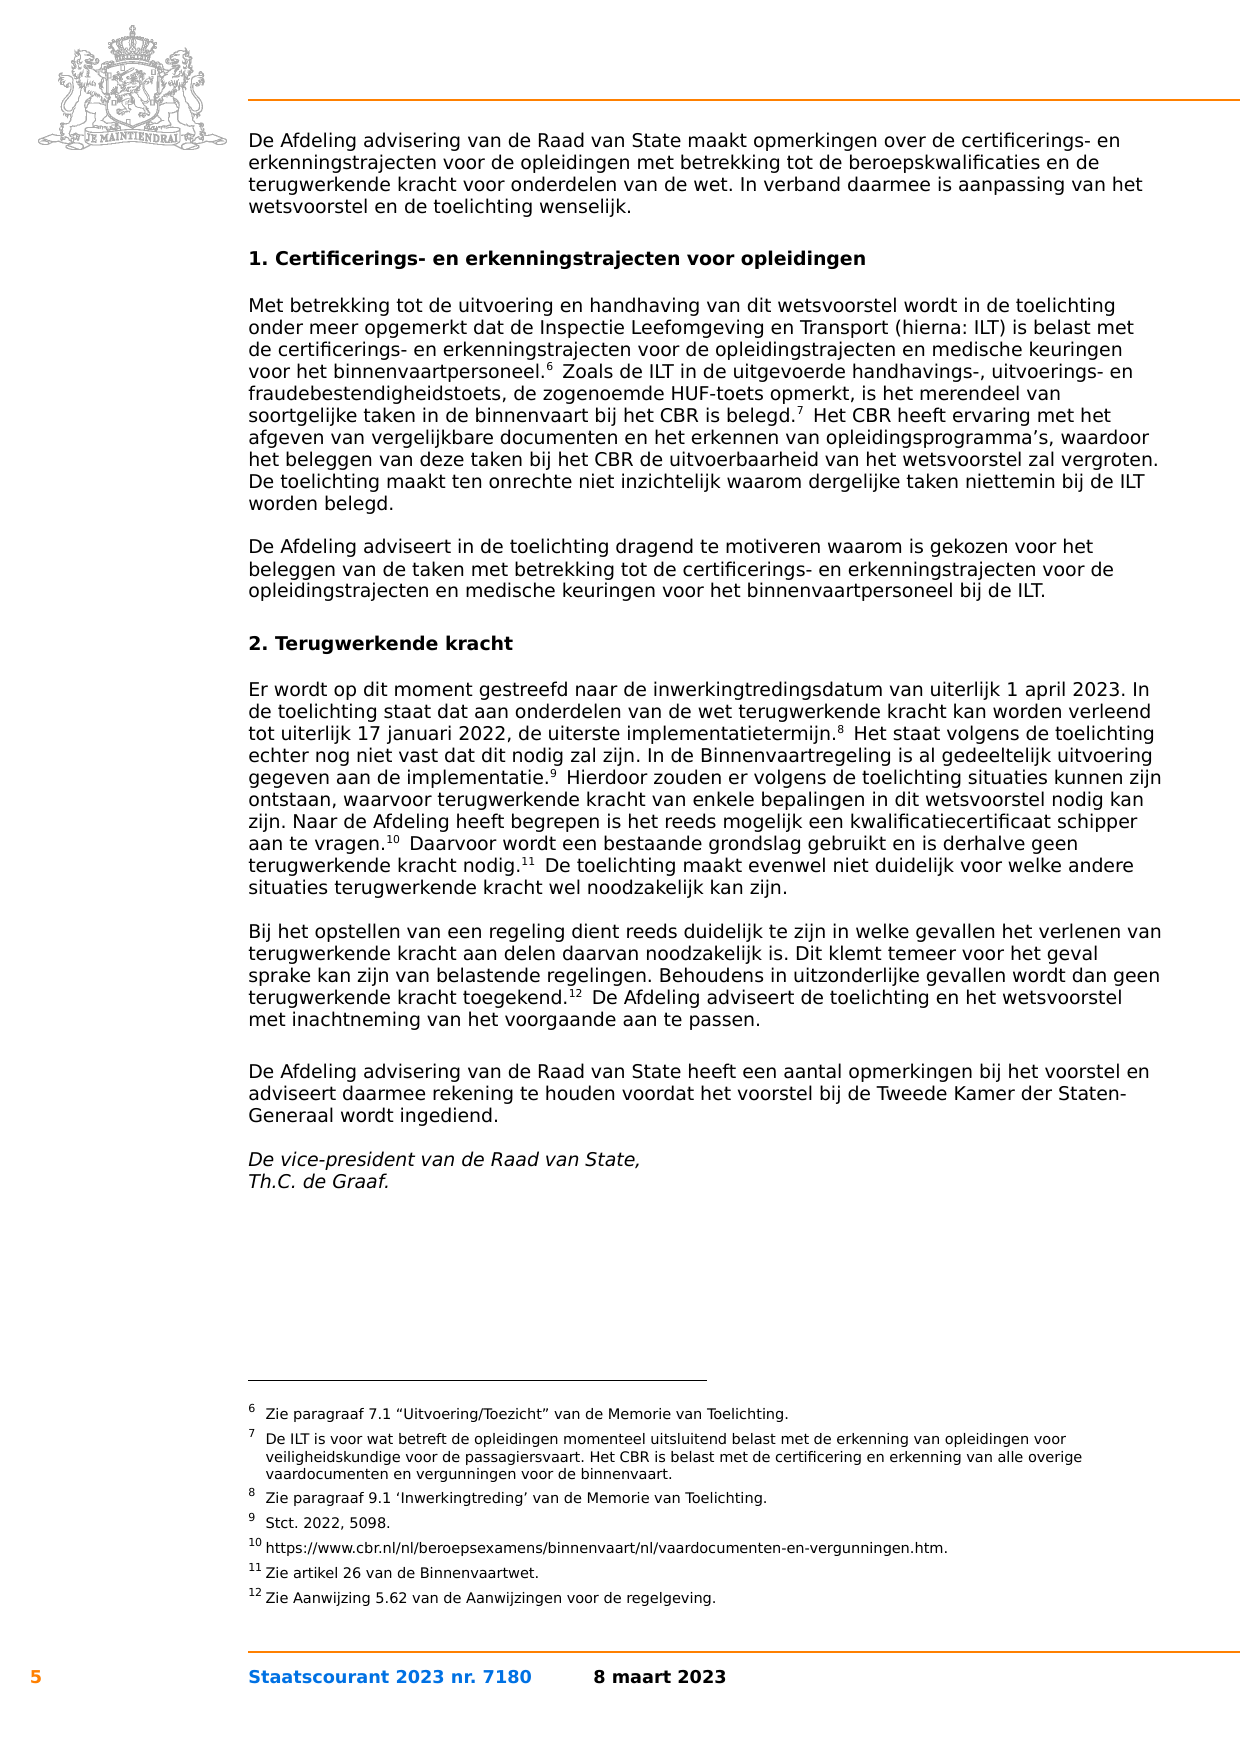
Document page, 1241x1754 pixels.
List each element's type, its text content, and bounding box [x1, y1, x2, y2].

text De Afdeling advisering van de Raad van State heeft een aantal opmerkingen bij het voorstel en adviseert daarmee rekening te houden voordat het voorstel bij de Tweede Kamer der Staten-Generaal wordt ingediend. [248, 1061, 1163, 1127]
text Stct. 2022, 5098. [248, 1511, 1163, 1533]
text Met betrekking tot de uitvoering en handhaving van dit wetsvoorstel wordt in de toelichting onder meer opgemerkt dat de Inspectie Leefomgeving en Transport (hierna: ILT) is belast met de certificerings- en erkenningstrajecten voor de opleidingstrajecten en medische keuringen voor het binnenvaartpersoneel. Zoals de ILT in de uitgevoerde handhavings-, uitvoerings- en fraudebestendigheidstoets, de zogenoemde HUF-toets opmerkt, is het merendeel van soortgelijke taken in de binnenvaart bij het CBR is belegd. Het CBR heeft ervaring met het afgeven van vergelijkbare documenten en het erkennen van opleidingsprogramma’s, waardoor het beleggen van deze taken bij het CBR de uitvoerbaarheid van het wetsvoorstel zal vergroten. De toelichting maakt ten onrechte niet inzichtelijk waarom dergelijke taken niettemin bij de ILT worden belegd. [248, 295, 1163, 514]
text https://www.cbr.nl/nl/beroepsexamens/binnenvaart/nl/vaardocumenten-en-vergunningen.htm. [248, 1536, 1163, 1558]
text Zie Aanwijzing 5.62 van de Aanwijzingen voor de regelgeving. [248, 1586, 1163, 1608]
text Zie artikel 26 van de Binnenvaartwet. [248, 1561, 1163, 1583]
text De Afdeling advisering van de Raad van State maakt opmerkingen over de certificerings- en erkenningstrajecten voor de opleidingen met betrekking tot de beroepskwalificaties en de terugwerkende kracht voor onderdelen van de wet. In verband daarmee is aanpassing van het wetsvoorstel en de toelichting wenselijk. [248, 130, 1163, 218]
subtitle 2. Terugwerkende kracht [248, 632, 1163, 654]
subtitle 1. Certificerings- en erkenningstrajecten voor opleidingen [248, 248, 1163, 270]
text De vice-president van de Raad van State, Th.C. de Graaf. [248, 1149, 1163, 1193]
text De Afdeling adviseert in de toelichting dragend te motiveren waarom is gekozen voor het beleggen van de taken met betrekking tot de certificerings- en erkenningstrajecten voor de opleidingstrajecten en medische keuringen voor het binnenvaartpersoneel bij de ILT. [248, 536, 1163, 602]
text Er wordt op dit moment gestreefd naar de inwerkingtredingsdatum van uiterlijk 1 april 2023. In de toelichting staat dat aan onderdelen van de wet terugwerkende kracht kan worden verleend tot uiterlijk 17 januari 2022, de uiterste implementatietermijn. Het staat volgens de toelichting echter nog niet vast dat dit nodig zal zijn. In de Binnenvaartregeling is al gedeeltelijk uitvoering gegeven aan de implementatie. Hierdoor zouden er volgens de toelichting situaties kunnen zijn ontstaan, waarvoor terugwerkende kracht van enkele bepalingen in dit wetsvoorstel nodig kan zijn. Naar de Afdeling heeft begrepen is het reeds mogelijk een kwalificatiecertificaat schipper aan te vragen. Daarvoor wordt een bestaande grondslag gebruikt en is derhalve geen terugwerkende kracht nodig. De toelichting maakt evenwel niet duidelijk voor welke andere situaties terugwerkende kracht wel noodzakelijk kan zijn. [248, 679, 1163, 899]
text Zie paragraaf 7.1 “Uitvoering/Toezicht” van de Memorie van Toelichting. [248, 1402, 1163, 1424]
picture [38, 25, 227, 150]
text Zie paragraaf 9.1 ‘Inwerkingtreding’ van de Memorie van Toelichting. [248, 1486, 1163, 1508]
text Bij het opstellen van een regeling dient reeds duidelijk te zijn in welke gevallen het verlenen van terugwerkende kracht aan delen daarvan noodzakelijk is. Dit klemt temeer voor het geval sprake kan zijn van belastende regelingen. Behoudens in uitzonderlijke gevallen wordt dan geen terugwerkende kracht toegekend. De Afdeling adviseert de toelichting en het wetsvoorstel met inachtneming van het voorgaande aan te passen. [248, 921, 1163, 1031]
text De ILT is voor wat betreft de opleidingen momenteel uitsluitend belast met de erkenning van opleidingen voor veiligheidskundige voor de passagiersvaart. Het CBR is belast met de certificering en erkenning van alle overige vaardocumenten en vergunningen voor de binnenvaart. [248, 1427, 1163, 1483]
